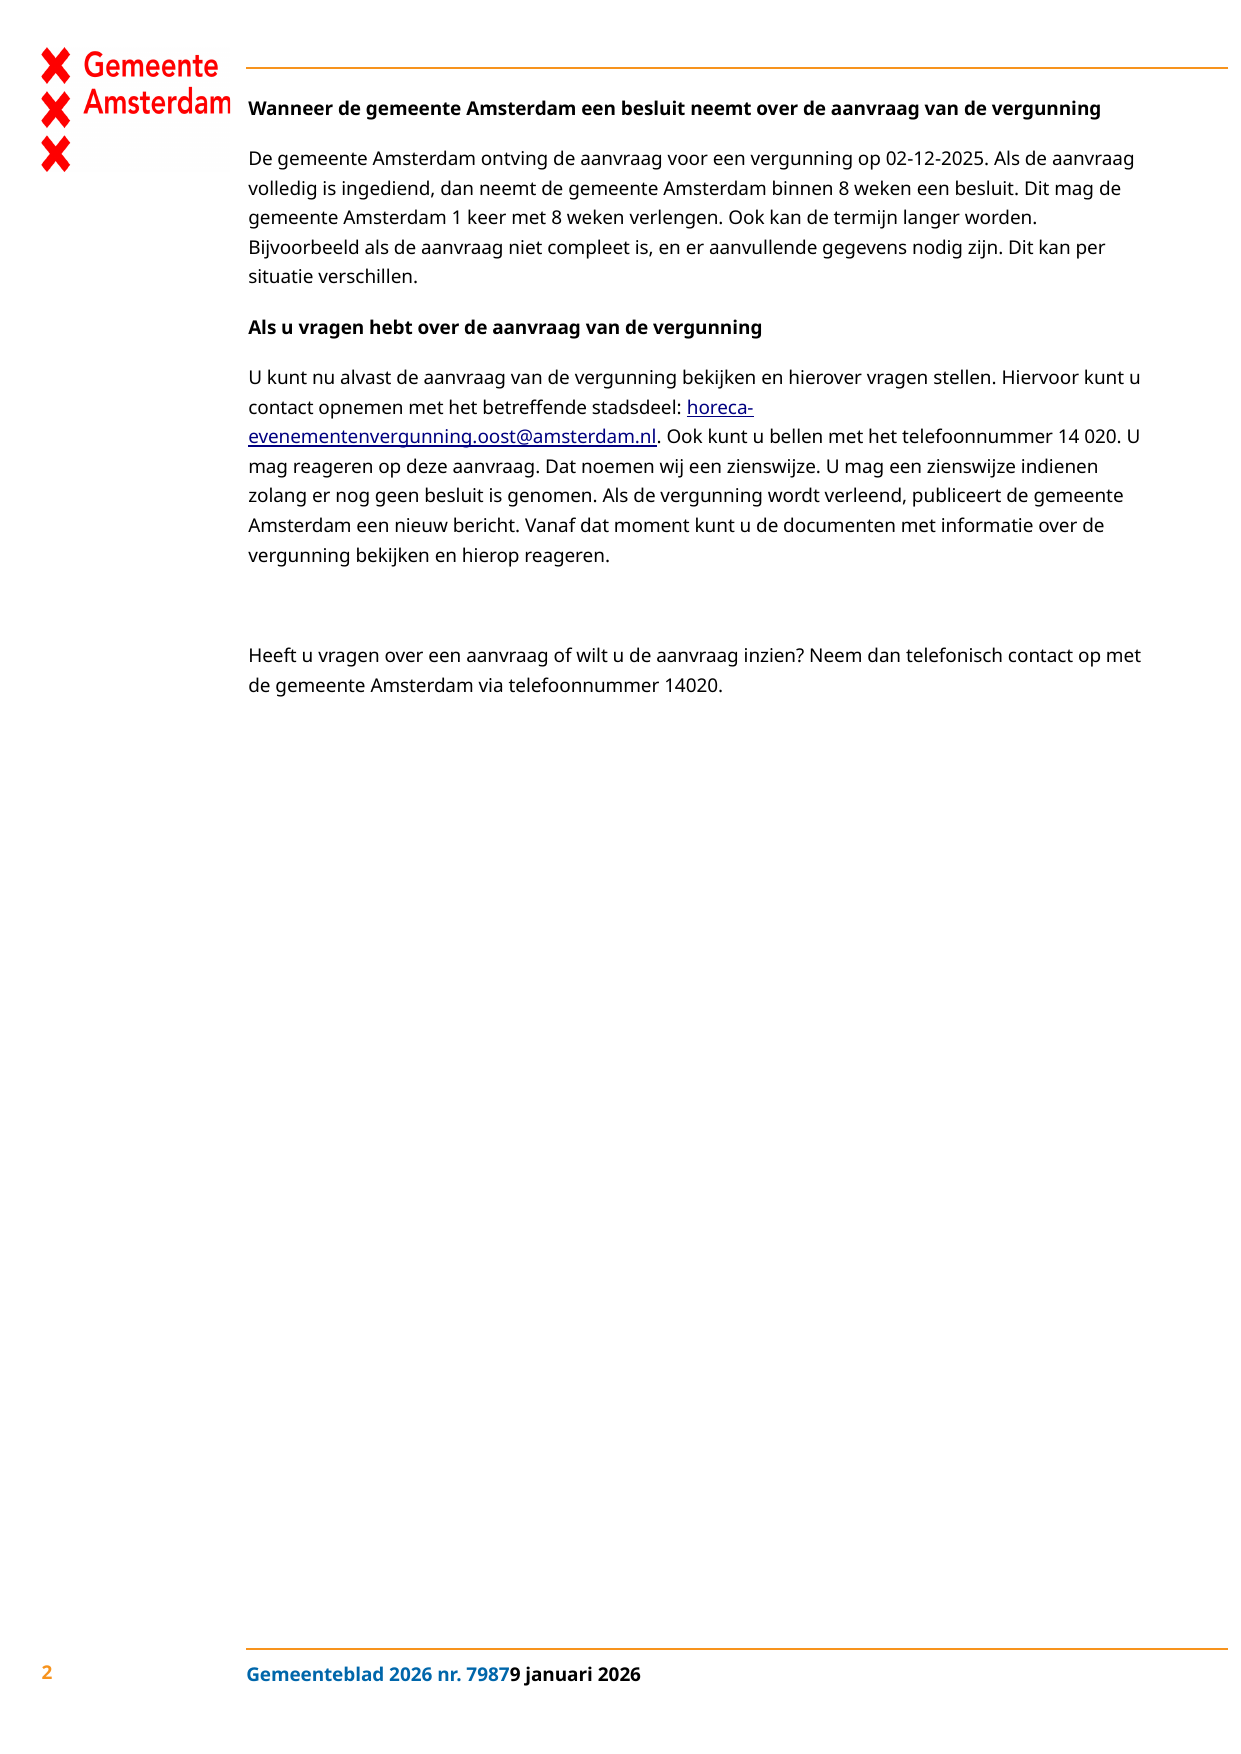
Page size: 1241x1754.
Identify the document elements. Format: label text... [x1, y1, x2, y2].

text Heeft u vragen over een aanvraag of wilt u de aanvraag inzien? Neem dan telefonisch contact op met de gemeente Amsterdam via telefoonnummer 14020. [248, 643, 1152, 698]
text Als u vragen hebt over de aanvraag van de vergunning [248, 314, 1152, 340]
text U kunt nu alvast de aanvraag van de vergunning bekijken en hierover vragen stellen. Hiervoor kunt u contact opnemen met het betreffende stadsdeel: horeca-evenementenvergunning.oost@amsterdam.nl. Ook kunt u bellen met het telefoonnummer 14 020. U mag reageren op deze aanvraag. Dat noemen wij een zienswijze. U mag een zienswijze indienen zolang er nog geen besluit is genomen. Als de vergunning wordt verleend, publiceert de gemeente Amsterdam een nieuw bericht. Vanaf dat moment kunt u de documenten met informatie over de vergunning bekijken en hierop reageren. [248, 364, 1152, 568]
text Wanneer de gemeente Amsterdam een besluit neemt over de aanvraag van de vergunning [248, 95, 1152, 121]
picture [41, 47, 231, 172]
text De gemeente Amsterdam ontving de aanvraag voor een vergunning op 02-12-2025. Als de aanvraag volledig is ingediend, dan neemt de gemeente Amsterdam binnen 8 weken een besluit. Dit mag de gemeente Amsterdam 1 keer met 8 weken verlengen. Ook kan de termijn langer worden. Bijvoorbeeld als de aanvraag niet compleet is, en er aanvullende gegevens nodig zijn. Dit kan per situatie verschillen. [248, 145, 1152, 289]
